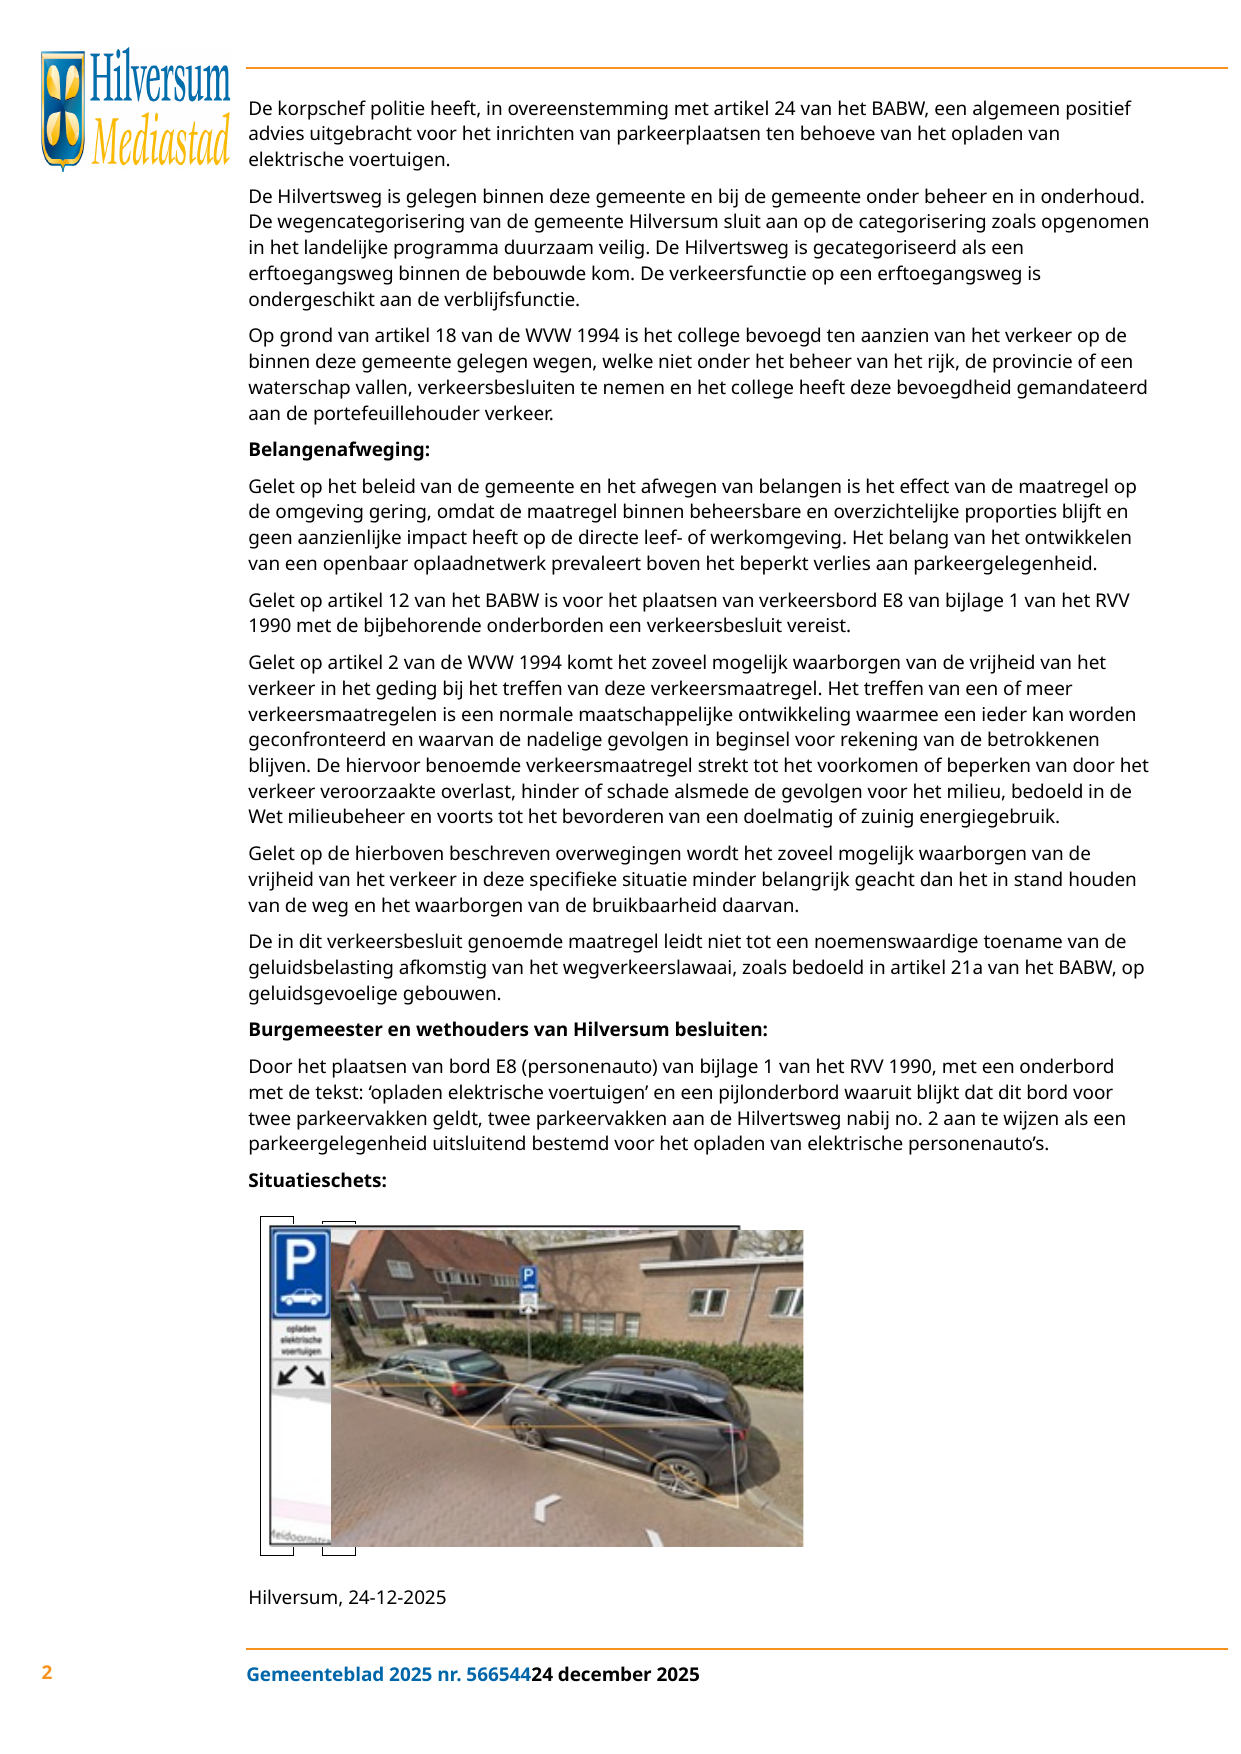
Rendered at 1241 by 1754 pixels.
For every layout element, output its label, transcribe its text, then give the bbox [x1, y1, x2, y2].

text De in dit verkeersbesluit genoemde maatregel leidt niet tot een noemenswaardige toename van de geluidsbelasting afkomstig van het wegverkeerslawaai, zoals bedoeld in artikel 21a van het BABW, op geluidsgevoelige gebouwen. [248, 928, 1152, 1006]
text Burgemeester en wethouders van Hilversum besluiten: [248, 1017, 1152, 1042]
text Gelet op de hierboven beschreven overwegingen wordt het zoveel mogelijk waarborgen van de vrijheid van het verkeer in deze specifieke situatie minder belangrijk geacht dan het in stand houden van de weg en het waarborgen van de bruikbaarheid daarvan. [248, 840, 1152, 917]
text Door het plaatsen van bord E8 (personenauto) van bijlage 1 van het RVV 1990, met een onderbord met de tekst: ‘opladen elektrische voertuigen’ en een pijlonderbord waaruit blijkt dat dit bord voor twee parkeervakken geldt, twee parkeervakken aan de Hilvertsweg nabij no. 2 aan te wijzen als een parkeergelegenheid uitsluitend bestemd voor het opladen van elektrische personenauto’s. [248, 1053, 1152, 1156]
text De korpschef politie heeft, in overeenstemming met artikel 24 van het BABW, een algemeen positief advies uitgebracht voor het inrichten van parkeerplaatsen ten behoeve van het opladen van elektrische voertuigen. [248, 95, 1152, 172]
text Hilversum, 24-12-2025 [248, 1584, 1152, 1609]
text Belangenafweging: [248, 436, 1152, 462]
text Gelet op artikel 12 van het BABW is voor het plaatsen van verkeersbord E8 van bijlage 1 van het RVV 1990 met de bijbehorende onderborden een verkeersbesluit vereist. [248, 587, 1152, 638]
text Op grond van artikel 18 van de WVW 1994 is het college bevoegd ten aanzien van het verkeer op de binnen deze gemeente gelegen wegen, welke niet onder het beheer van het rijk, de provincie of een waterschap vallen, verkeersbesluiten te nemen en het college heeft deze bevoegdheid gemandateerd aan de portefeuillehouder verkeer. [248, 322, 1152, 425]
picture [41, 47, 231, 172]
text Situatieschets: [248, 1167, 1152, 1193]
picture [268, 1224, 804, 1547]
text De Hilvertsweg is gelegen binnen deze gemeente en bij de gemeente onder beheer en in onderhoud. De wegencategorisering van de gemeente Hilversum sluit aan op de categorisering zoals opgenomen in het landelijke programma duurzaam veilig. De Hilvertsweg is gecategoriseerd als een erftoegangsweg binnen de bebouwde kom. De verkeersfunctie op een erftoegangsweg is ondergeschikt aan de verblijfsfunctie. [248, 183, 1152, 312]
text Gelet op artikel 2 van de WVW 1994 komt het zoveel mogelijk waarborgen van de vrijheid van het verkeer in het geding bij het treffen van deze verkeersmaatregel. Het treffen van een of meer verkeersmaatregelen is een normale maatschappelijke ontwikkeling waarmee een ieder kan worden geconfronteerd en waarvan de nadelige gevolgen in beginsel voor rekening van de betrokkenen blijven. De hiervoor benoemde verkeersmaatregel strekt tot het voorkomen of beperken van door het verkeer veroorzaakte overlast, hinder of schade alsmede de gevolgen voor het milieu, bedoeld in de Wet milieubeheer en voorts tot het bevorderen van een doelmatig of zuinig energiegebruik. [248, 649, 1152, 829]
text Gelet op het beleid van de gemeente en het afwegen van belangen is het effect van de maatregel op de omgeving gering, omdat de maatregel binnen beheersbare en overzichtelijke proporties blijft en geen aanzienlijke impact heeft op de directe leef- of werkomgeving. Het belang van het ontwikkelen van een openbaar oplaadnetwerk prevaleert boven het beperkt verlies aan parkeergelegenheid. [248, 473, 1152, 576]
